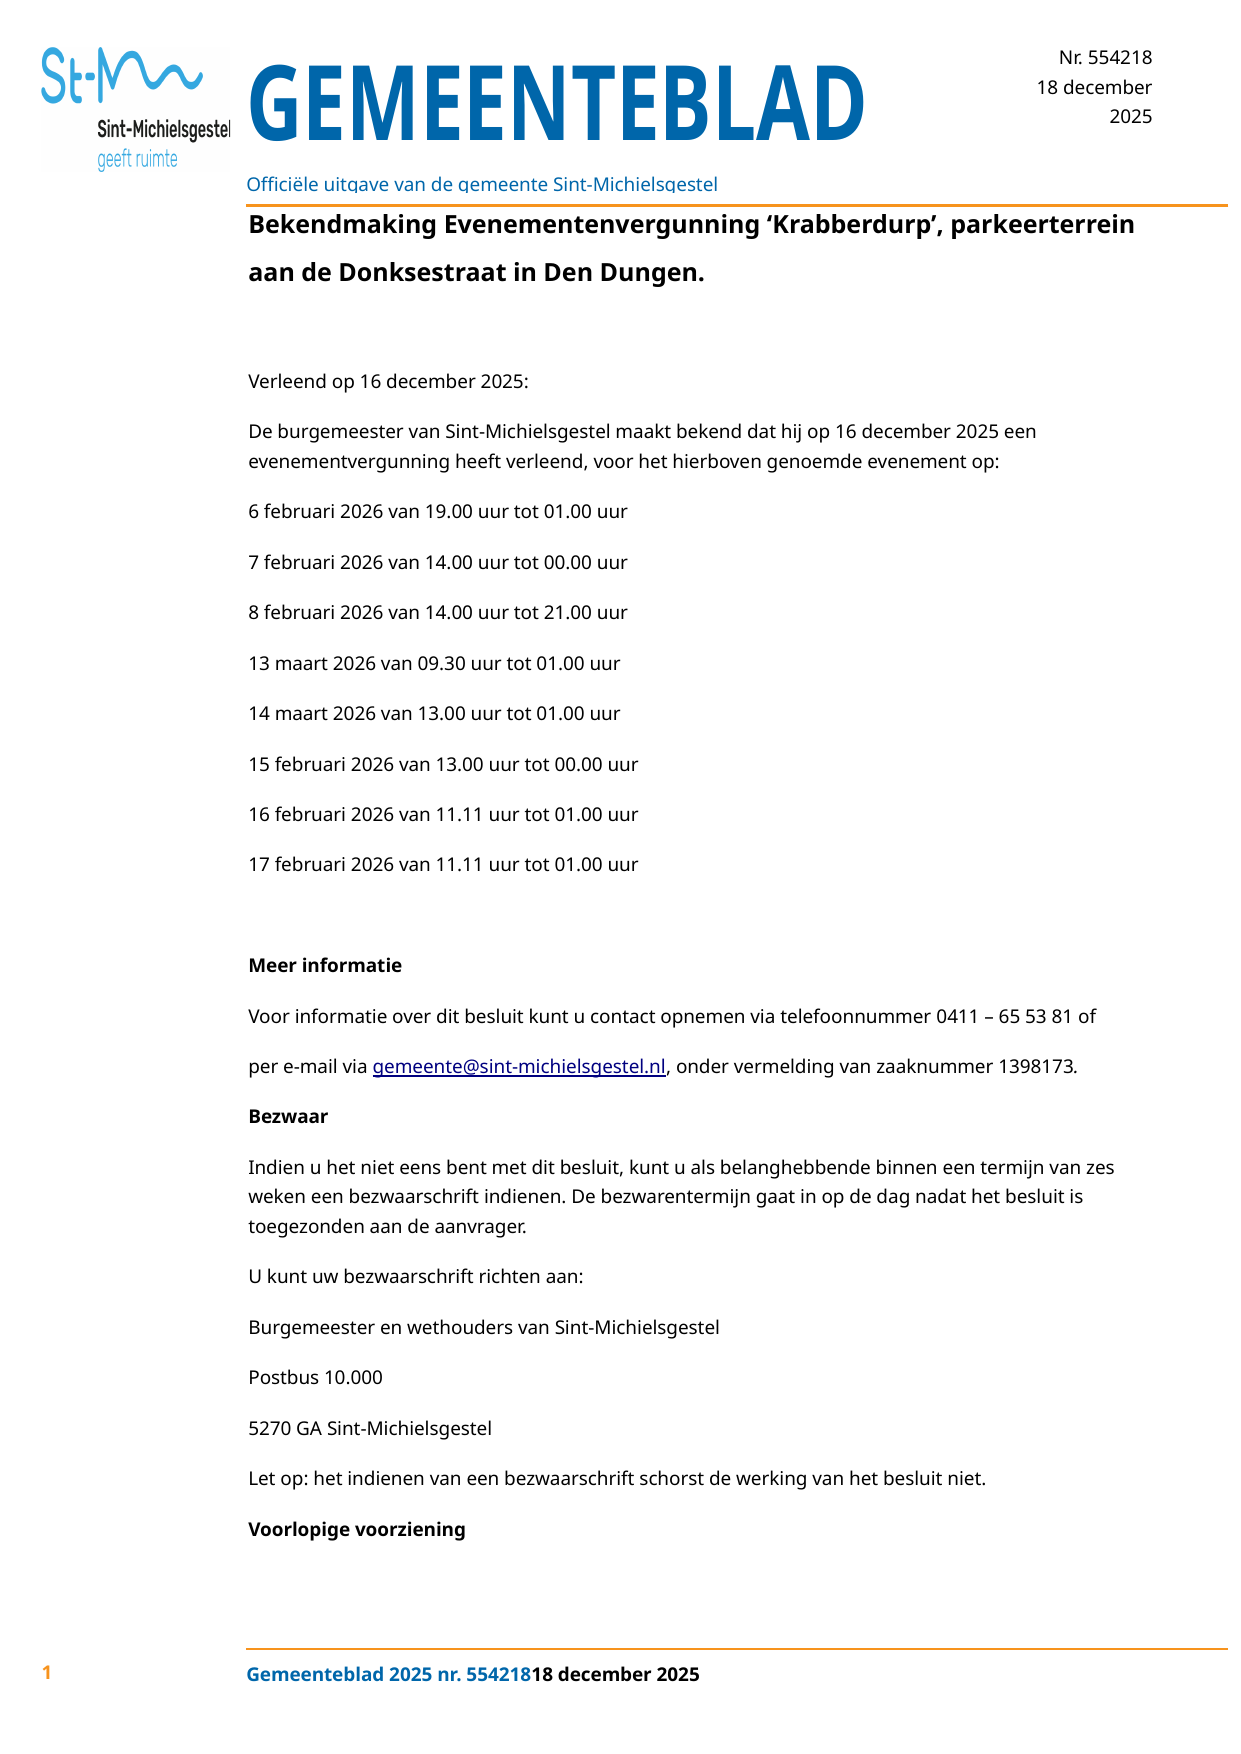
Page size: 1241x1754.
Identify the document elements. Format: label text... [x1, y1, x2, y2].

text 16 februari 2026 van 11.11 uur tot 01.00 uur [248, 801, 1152, 827]
text per e-mail via gemeente@sint-michielsgestel.nl, onder vermelding van zaaknummer 1398173. [248, 1053, 1152, 1079]
text Let op: het indienen van een bezwaarschrift schorst de werking van het besluit niet. [248, 1465, 1152, 1491]
text 15 februari 2026 van 13.00 uur tot 00.00 uur [248, 751, 1152, 777]
text De burgemeester van Sint-Michielsgestel maakt bekend dat hij op 16 december 2025 een evenementvergunning heeft verleend, voor het hierboven genoemde evenement op: [248, 419, 1152, 474]
text U kunt uw bezwaarschrift richten aan: [248, 1264, 1152, 1289]
text 8 februari 2026 van 14.00 uur tot 21.00 uur [248, 599, 1152, 625]
text Voorlopige voorziening [248, 1516, 1152, 1542]
text Indien u het niet eens bent met dit besluit, kunt u als belanghebbende binnen een termijn van zes weken een bezwaarschrift indienen. De bezwarentermijn gaat in op de dag nadat het besluit is toegezonden aan de aanvrager. [248, 1154, 1152, 1239]
text Postbus 10.000 [248, 1364, 1152, 1390]
text 7 februari 2026 van 14.00 uur tot 00.00 uur [248, 549, 1152, 575]
text 17 februari 2026 van 11.11 uur tot 01.00 uur [248, 852, 1152, 877]
text Burgemeester en wethouders van Sint-Michielsgestel [248, 1314, 1152, 1340]
text Voor informatie over dit besluit kunt u contact opnemen via telefoonnummer 0411 – 65 53 81 of [248, 1003, 1152, 1029]
text Bezwaar [248, 1104, 1152, 1129]
text 14 maart 2026 van 13.00 uur tot 01.00 uur [248, 700, 1152, 726]
text Verleend op 16 december 2025: [248, 368, 1152, 394]
text 13 maart 2026 van 09.30 uur tot 01.00 uur [248, 650, 1152, 676]
text Meer informatie [248, 952, 1152, 978]
text Bekendmaking Evenementenvergunning ‘Krabberdurp’, parkeerterrein aan de Donksestraat in Den Dungen. [248, 207, 1152, 288]
text 5270 GA Sint-Michielsgestel [248, 1415, 1152, 1441]
picture [41, 47, 231, 172]
text 6 februari 2026 van 19.00 uur tot 01.00 uur [248, 499, 1152, 524]
